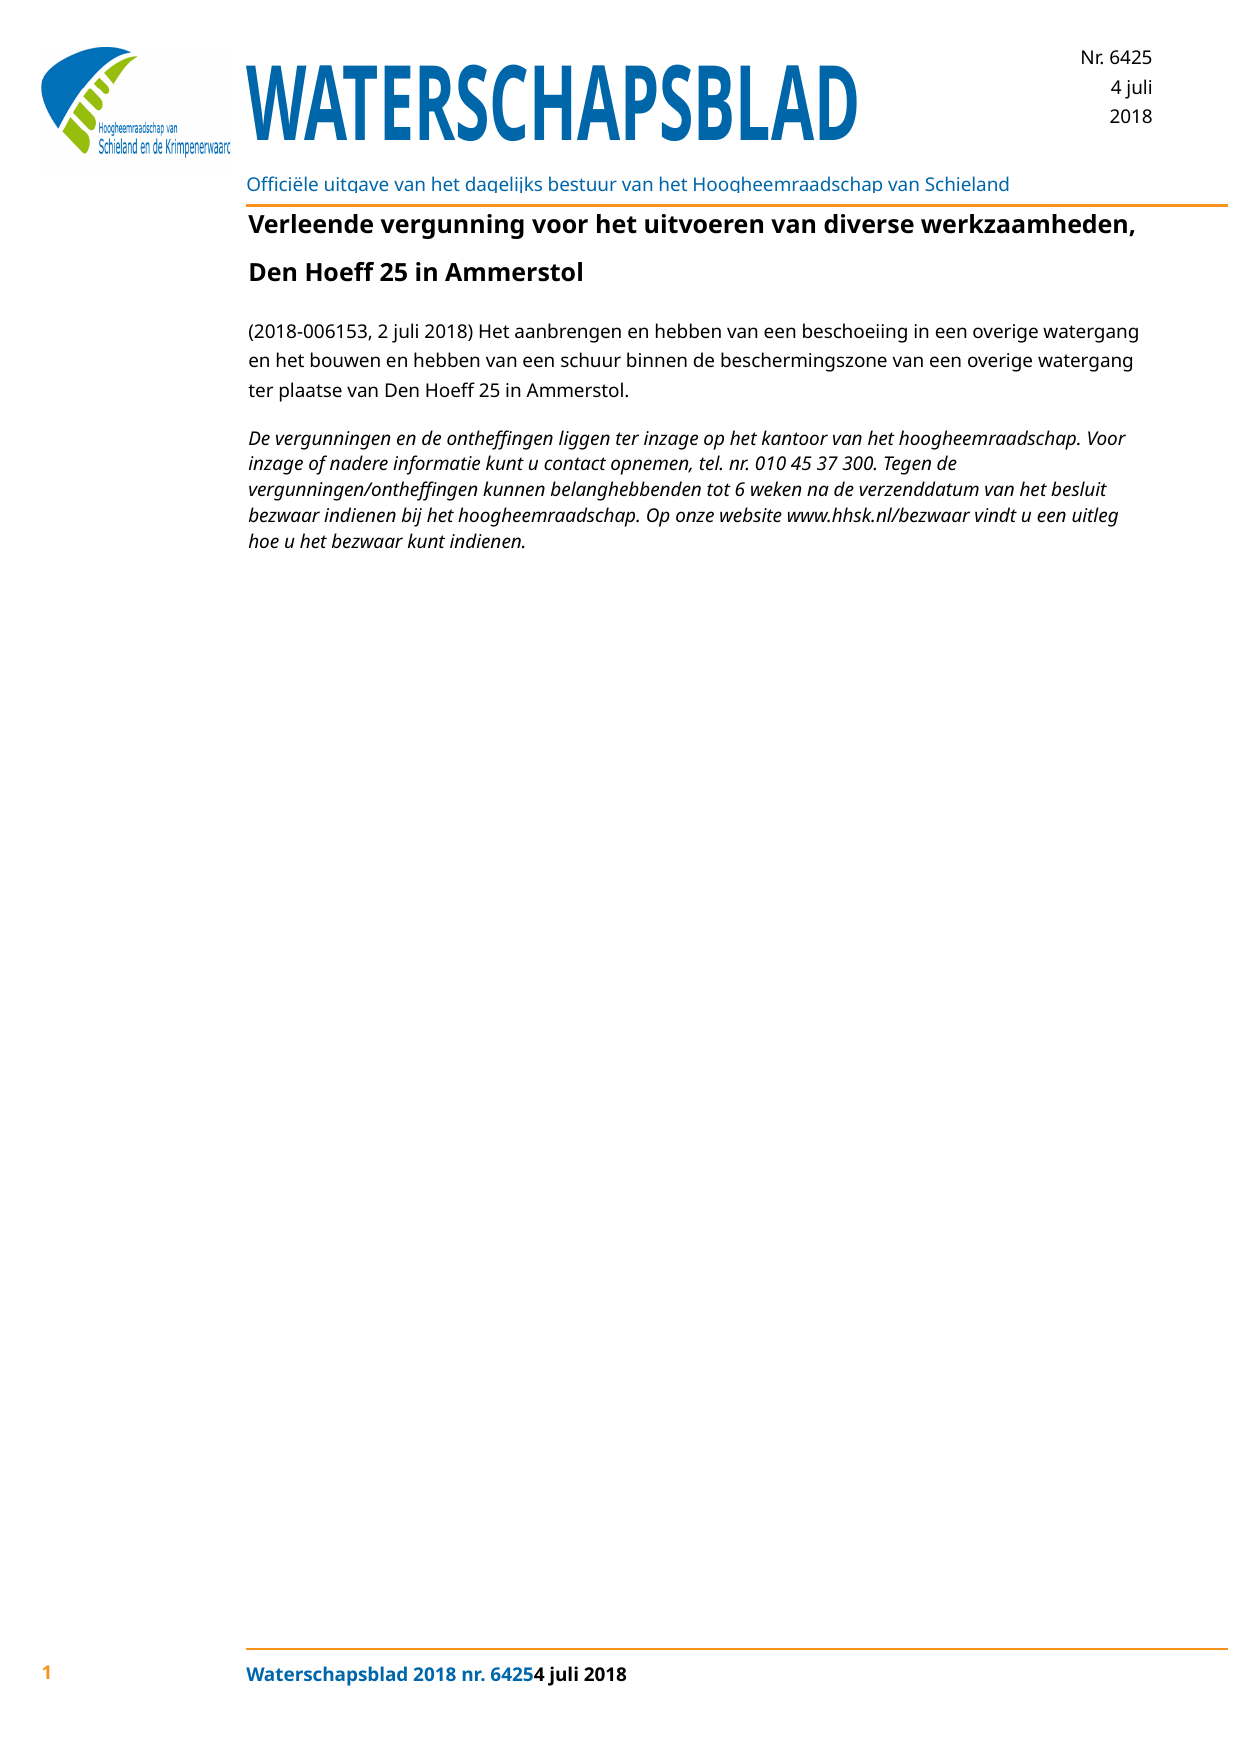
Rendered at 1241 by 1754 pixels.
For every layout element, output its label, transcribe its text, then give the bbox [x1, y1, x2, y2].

text De vergunningen en de ontheffingen liggen ter inzage op het kantoor van het hoogheemraadschap. Voor inzage of nadere informatie kunt u contact opnemen, tel. nr. 010 45 37 300. Tegen de vergunningen/ontheffingen kunnen belanghebbenden tot 6 weken na de verzenddatum van het besluit bezwaar indienen bij het hoogheemraadschap. Op onze website www.hhsk.nl/bezwaar vindt u een uitleg hoe u het bezwaar kunt indienen. [248, 425, 1152, 553]
text Verleende vergunning voor het uitvoeren van diverse werkzaamheden, Den Hoeff 25 in Ammerstol [248, 207, 1152, 288]
text (2018-006153, 2 juli 2018) Het aanbrengen en hebben van een beschoeiing in een overige watergang en het bouwen en hebben van een schuur binnen de beschermingszone van een overige watergang ter plaatse van Den Hoeff 25 in Ammerstol. [248, 318, 1152, 403]
picture [41, 47, 231, 172]
